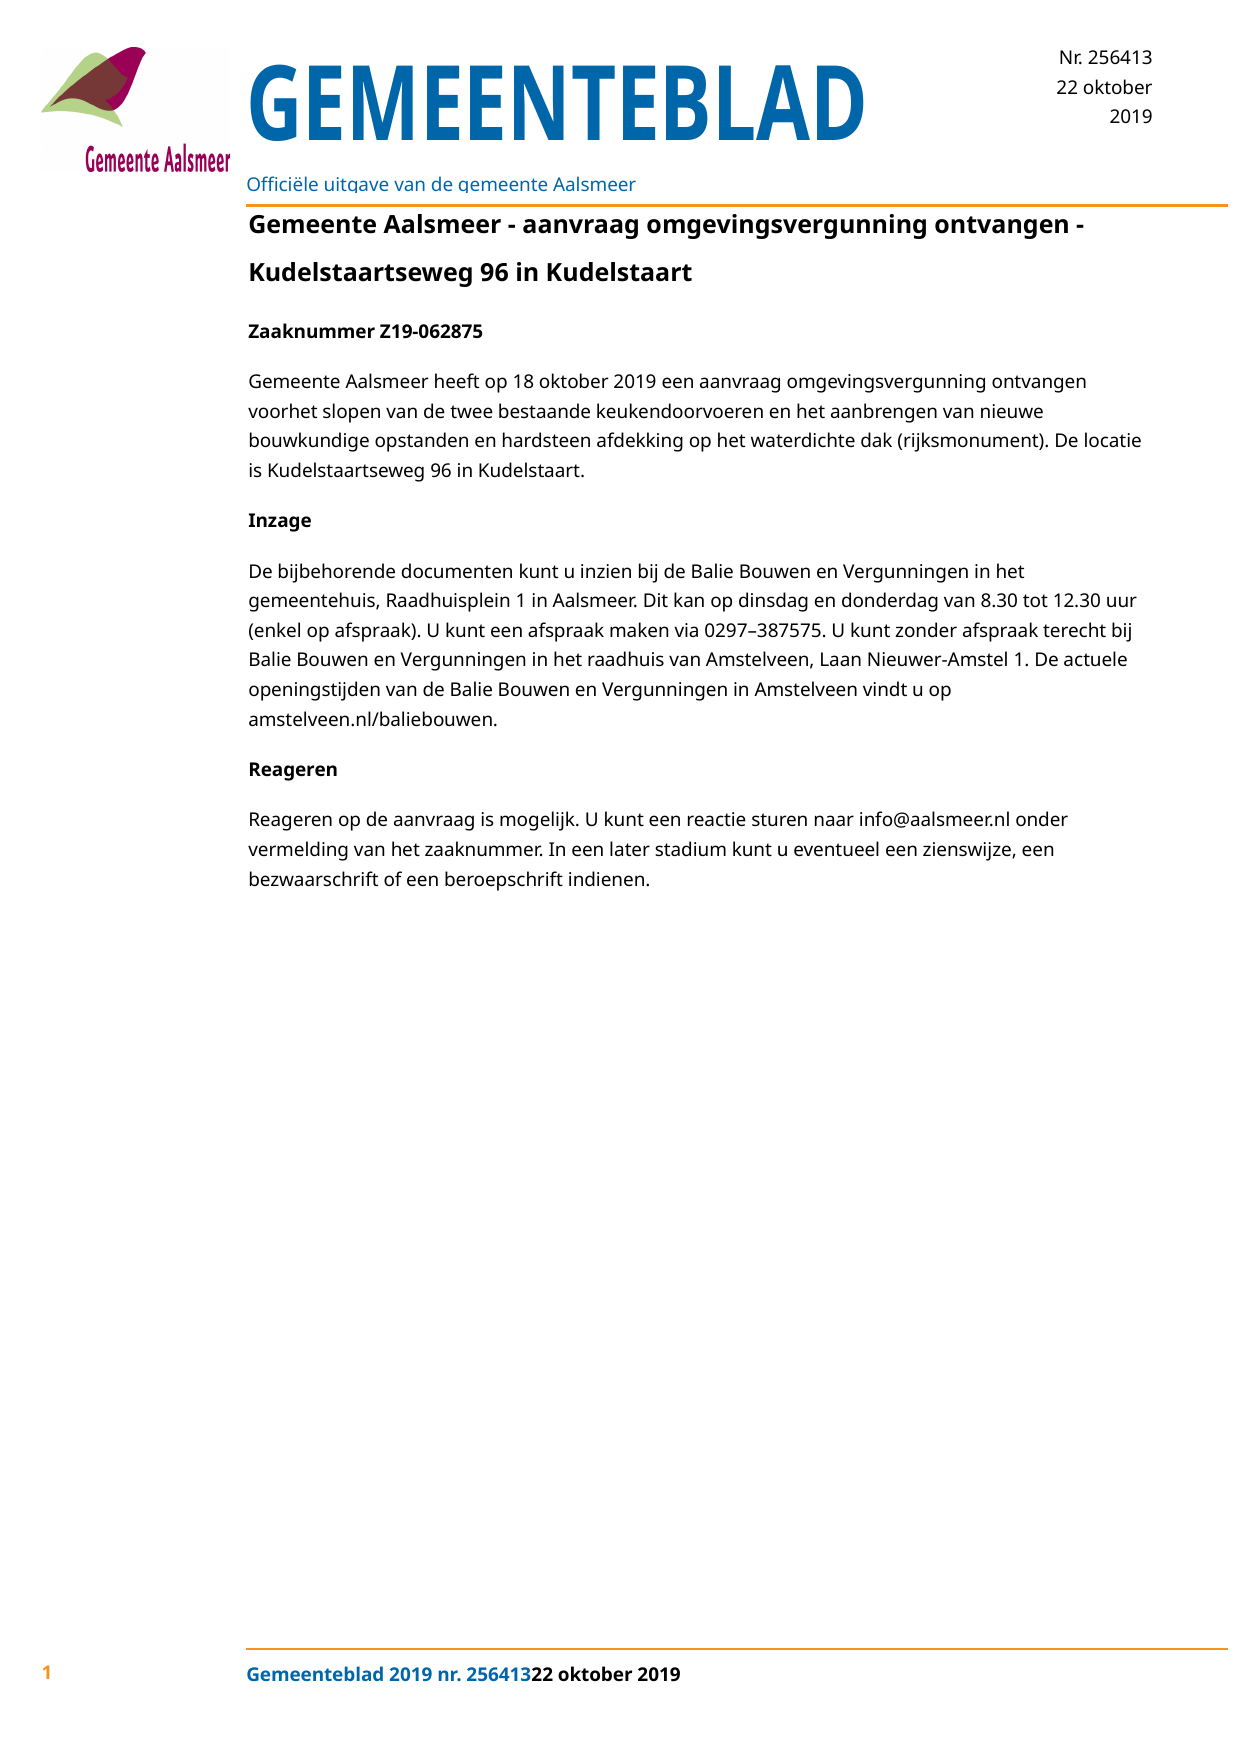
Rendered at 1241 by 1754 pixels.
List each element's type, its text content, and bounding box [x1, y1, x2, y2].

text Reageren op de aanvraag is mogelijk. U kunt een reactie sturen naar info@aalsmeer.nl onder vermelding van het zaaknummer. In een later stadium kunt u eventueel een zienswijze, een bezwaarschrift of een beroepschrift indienen. [248, 807, 1152, 892]
text Reageren [248, 756, 1152, 782]
text Zaaknummer Z19-062875 [248, 318, 1152, 344]
text Gemeente Aalsmeer heeft op 18 oktober 2019 een aanvraag omgevingsvergunning ontvangen voorhet slopen van de twee bestaande keukendoorvoeren en het aanbrengen van nieuwe bouwkundige opstanden en hardsteen afdekking op het waterdichte dak (rijksmonument). De locatie is Kudelstaartseweg 96 in Kudelstaart. [248, 368, 1152, 483]
text Inzage [248, 507, 1152, 533]
picture [41, 47, 231, 172]
text De bijbehorende documenten kunt u inzien bij de Balie Bouwen en Vergunningen in het gemeentehuis, Raadhuisplein 1 in Aalsmeer. Dit kan op dinsdag en donderdag van 8.30 tot 12.30 uur (enkel op afspraak). U kunt een afspraak maken via 0297–387575. U kunt zonder afspraak terecht bij Balie Bouwen en Vergunningen in het raadhuis van Amstelveen, Laan Nieuwer-Amstel 1. De actuele openingstijden van de Balie Bouwen en Vergunningen in Amstelveen vindt u op amstelveen.nl/baliebouwen. [248, 558, 1152, 732]
text Gemeente Aalsmeer - aanvraag omgevingsvergunning ontvangen - Kudelstaartseweg 96 in Kudelstaart [248, 207, 1152, 288]
